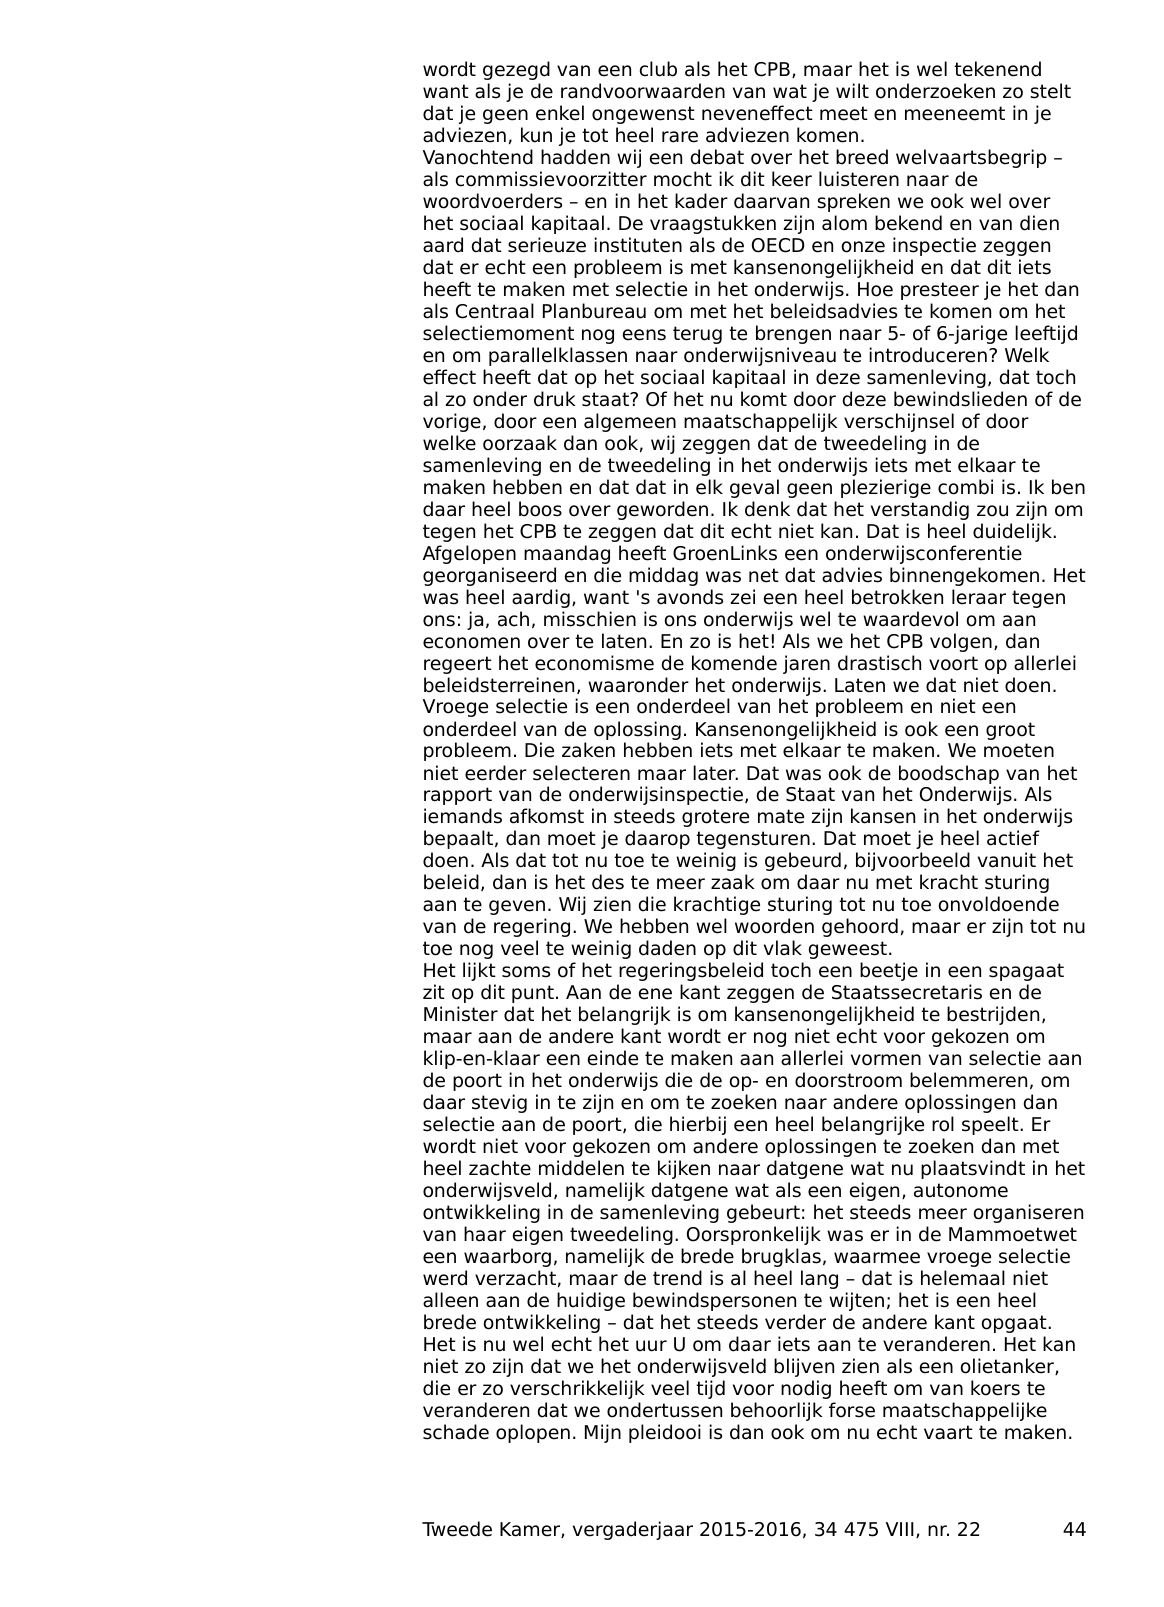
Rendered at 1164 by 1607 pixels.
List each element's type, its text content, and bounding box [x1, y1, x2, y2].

text wordt gezegd van een club als het CPB, maar het is wel tekenend want als je de randvoorwaarden van wat je wilt onderzoeken zo stelt dat je geen enkel ongewenst neveneffect meet en meeneemt in je adviezen, kun je tot heel rare adviezen komen. [422, 59, 1087, 147]
text Het lijkt soms of het regeringsbeleid toch een beetje in een spagaat zit op dit punt. Aan de ene kant zeggen de Staatssecretaris en de Minister dat het belangrijk is om kansenongelijkheid te bestrijden, maar aan de andere kant wordt er nog niet echt voor gekozen om klip-en-klaar een einde te maken aan allerlei vormen van selectie aan de poort in het onderwijs die de op- en doorstroom belemmeren, om daar stevig in te zijn en om te zoeken naar andere oplossingen dan selectie aan de poort, die hierbij een heel belangrijke rol speelt. Er wordt niet voor gekozen om andere oplossingen te zoeken dan met heel zachte middelen te kijken naar datgene wat nu plaatsvindt in het onderwijsveld, namelijk datgene wat als een eigen, autonome ontwikkeling in de samenleving gebeurt: het steeds meer organiseren van haar eigen tweedeling. Oorspronkelijk was er in de Mammoetwet een waarborg, namelijk de brede brugklas, waarmee vroege selectie werd verzacht, maar de trend is al heel lang – dat is helemaal niet alleen aan de huidige bewindspersonen te wijten; het is een heel brede ontwikkeling – dat het steeds verder de andere kant opgaat. Het is nu wel echt het uur U om daar iets aan te veranderen. Het kan niet zo zijn dat we het onderwijsveld blijven zien als een olietanker, die er zo verschrikkelijk veel tijd voor nodig heeft om van koers te veranderen dat we ondertussen behoorlijk forse maatschappelijke schade oplopen. Mijn pleidooi is dan ook om nu echt vaart te maken. [422, 960, 1087, 1444]
text Vroege selectie is een onderdeel van het probleem en niet een onderdeel van de oplossing. Kansenongelijkheid is ook een groot probleem. Die zaken hebben iets met elkaar te maken. We moeten niet eerder selecteren maar later. Dat was ook de boodschap van het rapport van de onderwijsinspectie, de Staat van het Onderwijs. Als iemands afkomst in steeds grotere mate zijn kansen in het onderwijs bepaalt, dan moet je daarop tegensturen. Dat moet je heel actief doen. Als dat tot nu toe te weinig is gebeurd, bijvoorbeeld vanuit het beleid, dan is het des te meer zaak om daar nu met kracht sturing aan te geven. Wij zien die krachtige sturing tot nu toe onvoldoende van de regering. We hebben wel woorden gehoord, maar er zijn tot nu toe nog veel te weinig daden op dit vlak geweest. [422, 696, 1087, 960]
text Vanochtend hadden wij een debat over het breed welvaartsbegrip – als commissievoorzitter mocht ik dit keer luisteren naar de woordvoerders – en in het kader daarvan spreken we ook wel over het sociaal kapitaal. De vraagstukken zijn alom bekend en van dien aard dat serieuze instituten als de OECD en onze inspectie zeggen dat er echt een probleem is met kansenongelijkheid en dat dit iets heeft te maken met selectie in het onderwijs. Hoe presteer je het dan als Centraal Planbureau om met het beleidsadvies te komen om het selectiemoment nog eens terug te brengen naar 5- of 6-jarige leeftijd en om parallelklassen naar onderwijsniveau te introduceren? Welk effect heeft dat op het sociaal kapitaal in deze samenleving, dat toch al zo onder druk staat? Of het nu komt door deze bewindslieden of de vorige, door een algemeen maatschappelijk verschijnsel of door welke oorzaak dan ook, wij zeggen dat de tweedeling in de samenleving en de tweedeling in het onderwijs iets met elkaar te maken hebben en dat dat in elk geval geen plezierige combi is. Ik ben daar heel boos over geworden. Ik denk dat het verstandig zou zijn om tegen het CPB te zeggen dat dit echt niet kan. Dat is heel duidelijk. [422, 147, 1087, 543]
text Afgelopen maandag heeft GroenLinks een onderwijsconferentie georganiseerd en die middag was net dat advies binnengekomen. Het was heel aardig, want 's avonds zei een heel betrokken leraar tegen ons: ja, ach, misschien is ons onderwijs wel te waardevol om aan economen over te laten. En zo is het! Als we het CPB volgen, dan regeert het economisme de komende jaren drastisch voort op allerlei beleidsterreinen, waaronder het onderwijs. Laten we dat niet doen. [422, 543, 1087, 696]
